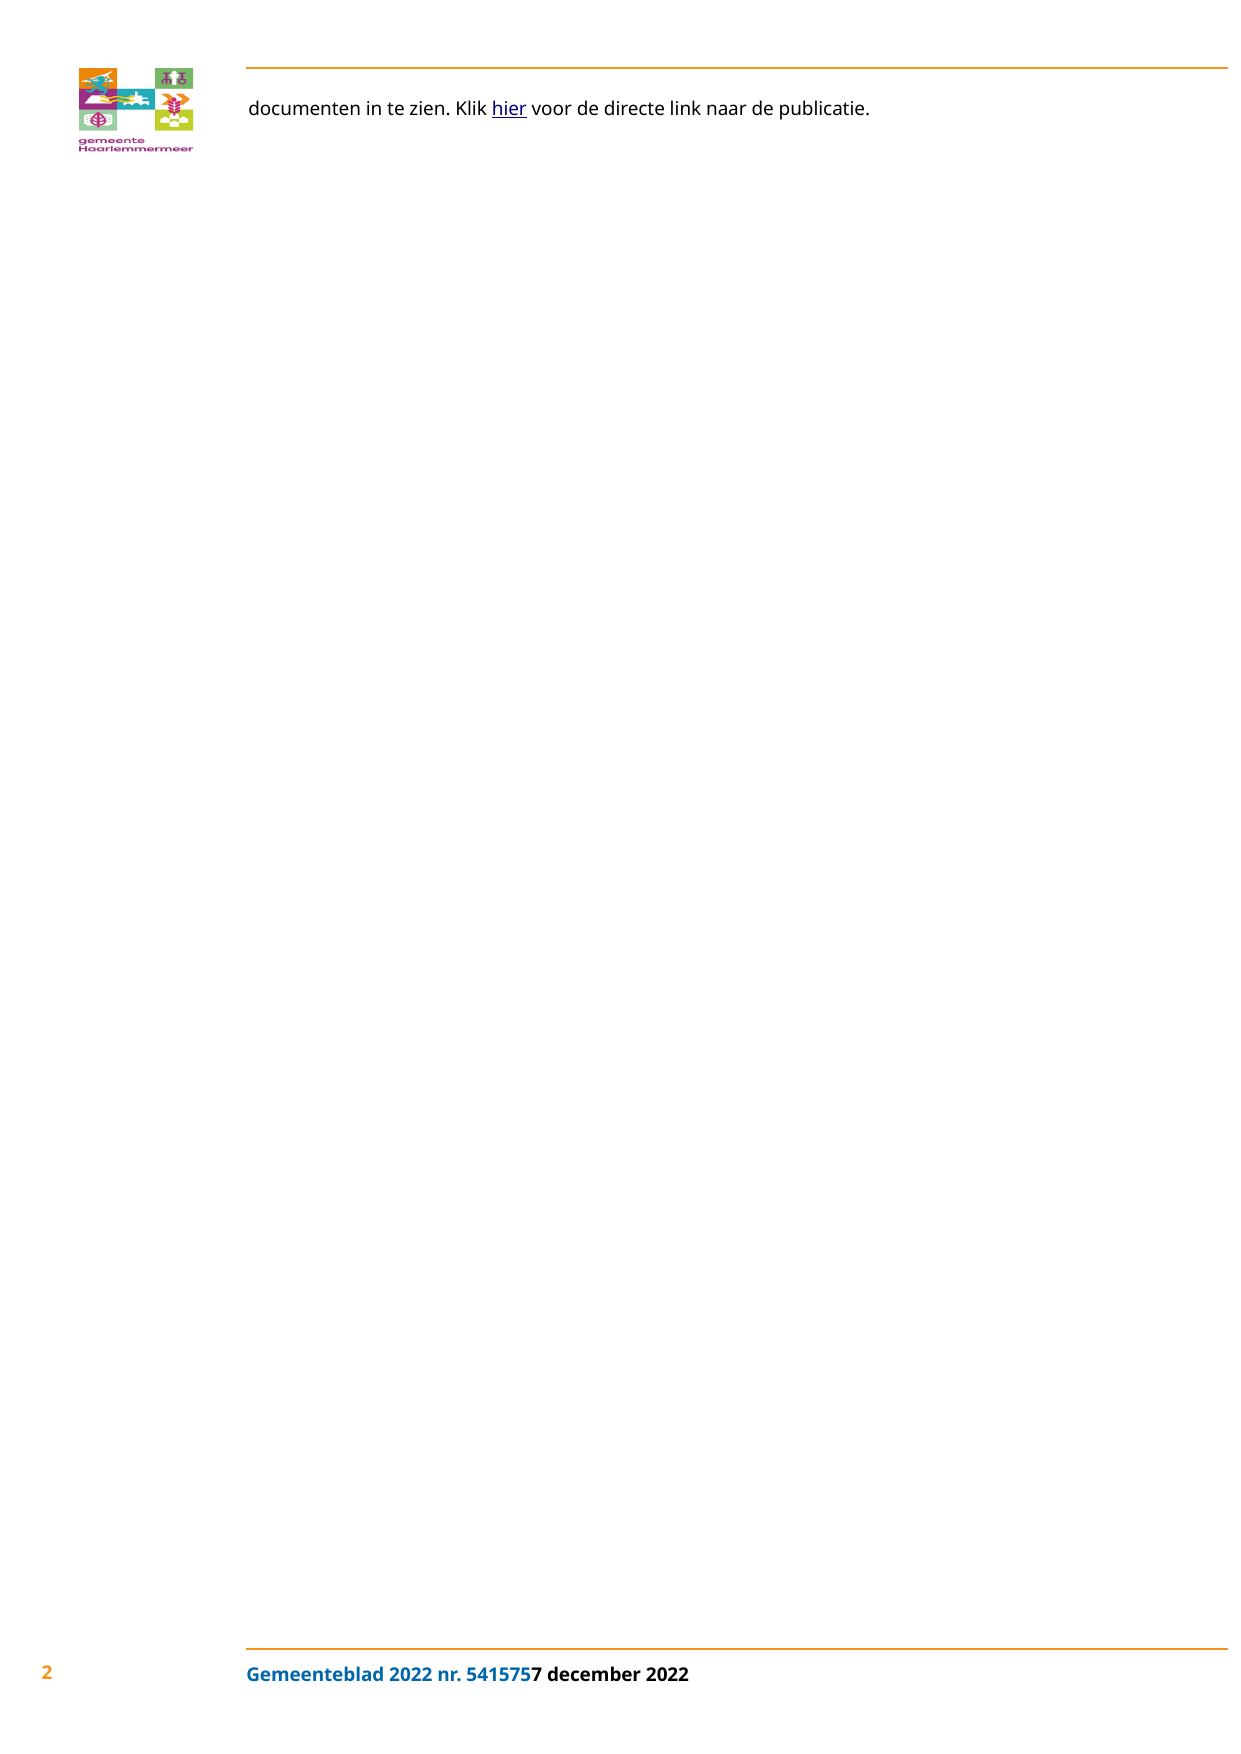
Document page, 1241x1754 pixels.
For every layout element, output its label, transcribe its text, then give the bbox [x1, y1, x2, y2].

text documenten in te zien. Klik hier voor de directe link naar de publicatie. [248, 95, 1152, 121]
picture [41, 47, 231, 172]
